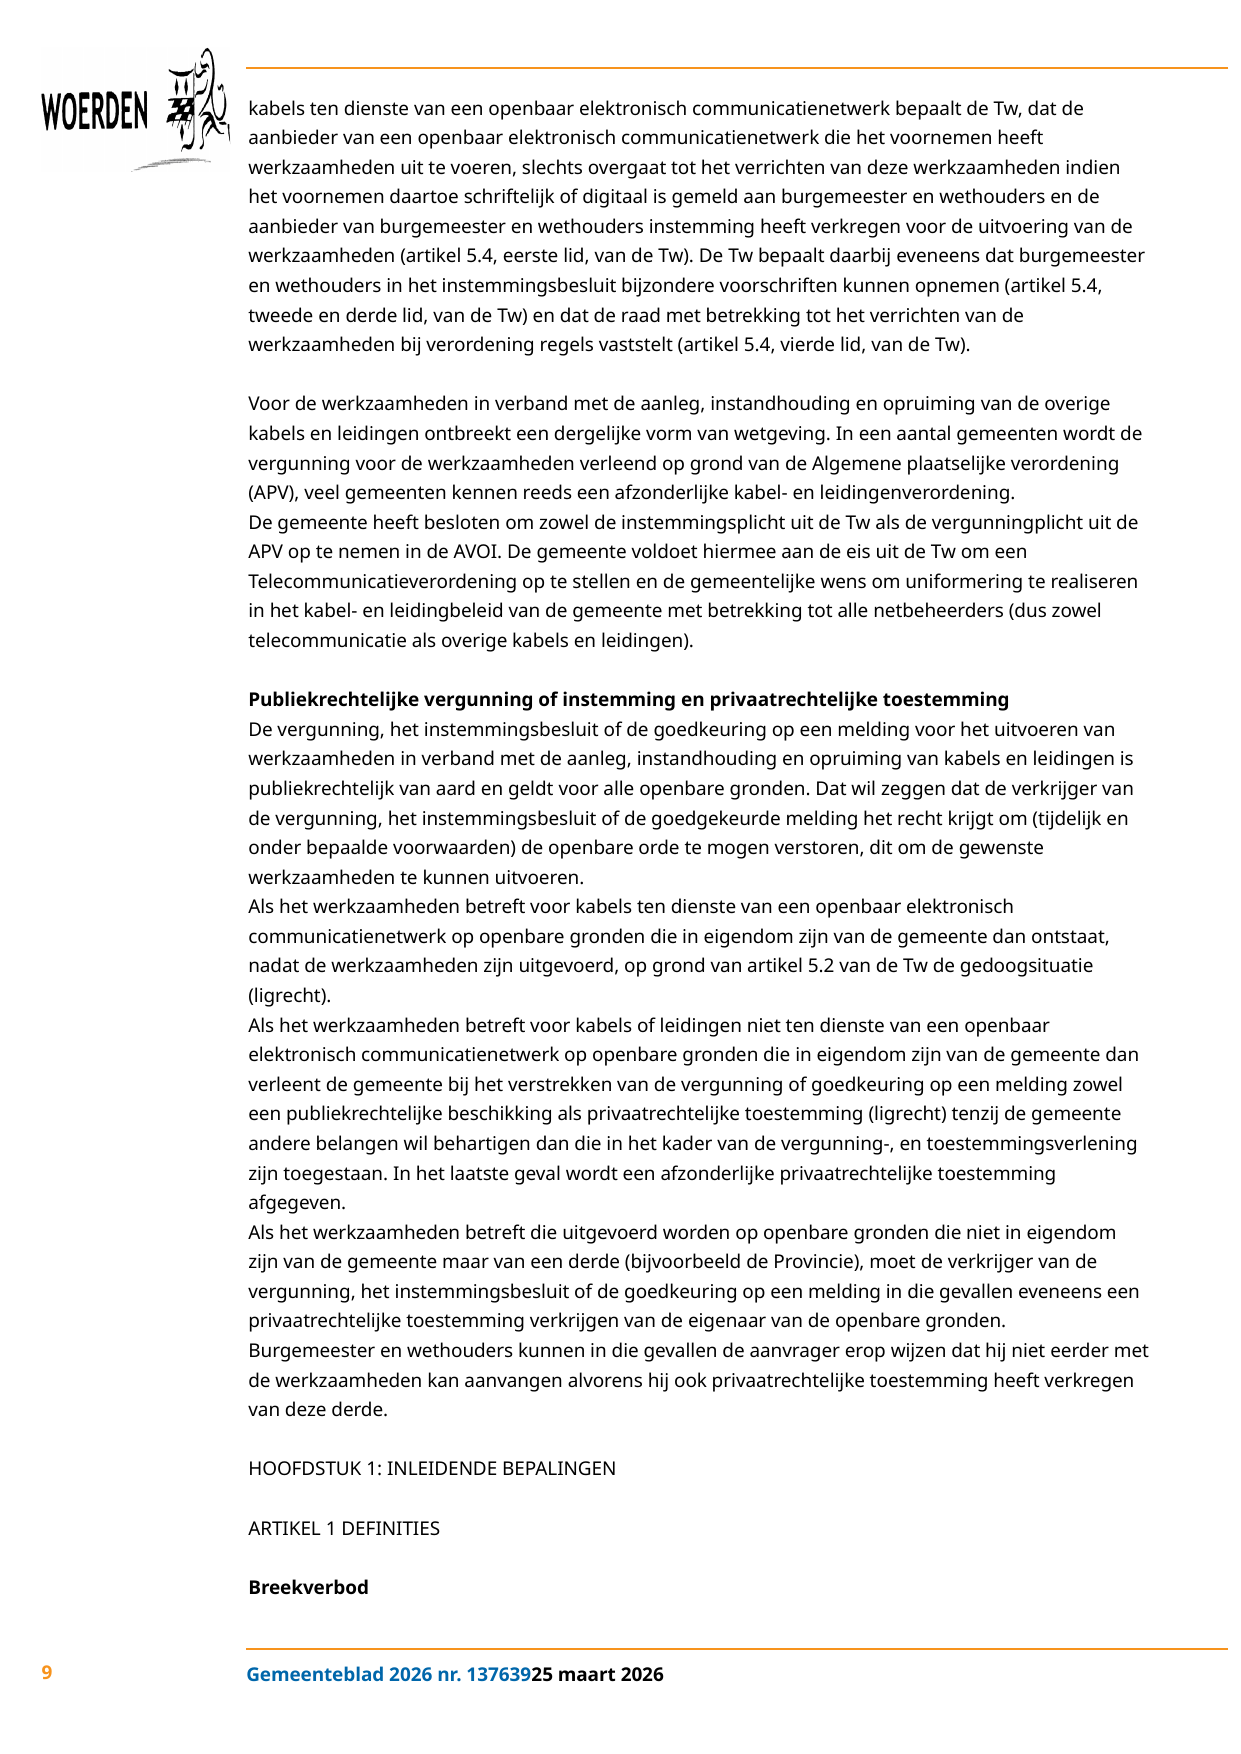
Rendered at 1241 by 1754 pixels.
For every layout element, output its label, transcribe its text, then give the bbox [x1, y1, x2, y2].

text Breekverbod [248, 1574, 1152, 1600]
text Als het werkzaamheden betreft voor kabels of leidingen niet ten dienste van een openbaar elektronisch communicatienetwerk op openbare gronden die in eigendom zijn van de gemeente dan verleent de gemeente bij het verstrekken van de vergunning of goedkeuring op een melding zowel een publiekrechtelijke beschikking als privaatrechtelijke toestemming (ligrecht) tenzij de gemeente andere belangen wil behartigen dan die in het kader van de vergunning-, en toestemmingsverlening zijn toegestaan. In het laatste geval wordt een afzonderlijke privaatrechtelijke toestemming afgegeven. [248, 1012, 1152, 1215]
text Als het werkzaamheden betreft die uitgevoerd worden op openbare gronden die niet in eigendom zijn van de gemeente maar van een derde (bijvoorbeeld de Provincie), moet de verkrijger van de vergunning, het instemmingsbesluit of de goedkeuring op een melding in die gevallen eveneens een privaatrechtelijke toestemming verkrijgen van de eigenaar van de openbare gronden. [248, 1219, 1152, 1333]
text kabels ten dienste van een openbaar elektronisch communicatienetwerk bepaalt de Tw, dat de aanbieder van een openbaar elektronisch communicatienetwerk die het voornemen heeft werkzaamheden uit te voeren, slechts overgaat tot het verrichten van deze werkzaamheden indien het voornemen daartoe schriftelijk of digitaal is gemeld aan burgemeester en wethouders en de aanbieder van burgemeester en wethouders instemming heeft verkregen voor de uitvoering van de werkzaamheden (artikel 5.4, eerste lid, van de Tw). De Tw bepaalt daarbij eveneens dat burgemeester en wethouders in het instemmingsbesluit bijzondere voorschriften kunnen opnemen (artikel 5.4, tweede en derde lid, van de Tw) en dat de raad met betrekking tot het verrichten van de werkzaamheden bij verordening regels vaststelt (artikel 5.4, vierde lid, van de Tw). [248, 95, 1152, 357]
text De gemeente heeft besloten om zowel de instemmingsplicht uit de Tw als de vergunningplicht uit de APV op te nemen in de AVOI. De gemeente voldoet hiermee aan de eis uit de Tw om een Telecommunicatieverordening op te stellen en de gemeentelijke wens om uniformering te realiseren in het kabel- en leidingbeleid van de gemeente met betrekking tot alle netbeheerders (dus zowel telecommunicatie als overige kabels en leidingen). [248, 509, 1152, 653]
text HOOFDSTUK 1: INLEIDENDE BEPALINGEN [248, 1456, 1152, 1481]
text Burgemeester en wethouders kunnen in die gevallen de aanvrager erop wijzen dat hij niet eerder met de werkzaamheden kan aanvangen alvorens hij ook privaatrechtelijke toestemming heeft verkregen van deze derde. [248, 1337, 1152, 1422]
text Voor de werkzaamheden in verband met de aanleg, instandhouding en opruiming van de overige kabels en leidingen ontbreekt een dergelijke vorm van wetgeving. In een aantal gemeenten wordt de vergunning voor de werkzaamheden verleend op grond van de Algemene plaatselijke verordening (APV), veel gemeenten kennen reeds een afzonderlijke kabel- en leidingenverordening. [248, 391, 1152, 505]
text ARTIKEL 1 DEFINITIES [248, 1515, 1152, 1541]
picture [41, 47, 231, 172]
text De vergunning, het instemmingsbesluit of de goedkeuring op een melding voor het uitvoeren van werkzaamheden in verband met de aanleg, instandhouding en opruiming van kabels en leidingen is publiekrechtelijk van aard en geldt voor alle openbare gronden. Dat wil zeggen dat de verkrijger van de vergunning, het instemmingsbesluit of de goedgekeurde melding het recht krijgt om (tijdelijk en onder bepaalde voorwaarden) de openbare orde te mogen verstoren, dit om de gewenste werkzaamheden te kunnen uitvoeren. [248, 716, 1152, 890]
text Als het werkzaamheden betreft voor kabels ten dienste van een openbaar elektronisch communicatienetwerk op openbare gronden die in eigendom zijn van de gemeente dan ontstaat, nadat de werkzaamheden zijn uitgevoerd, op grond van artikel 5.2 van de Tw de gedoogsituatie (ligrecht). [248, 893, 1152, 1008]
text Publiekrechtelijke vergunning of instemming en privaatrechtelijke toestemming [248, 686, 1152, 712]
